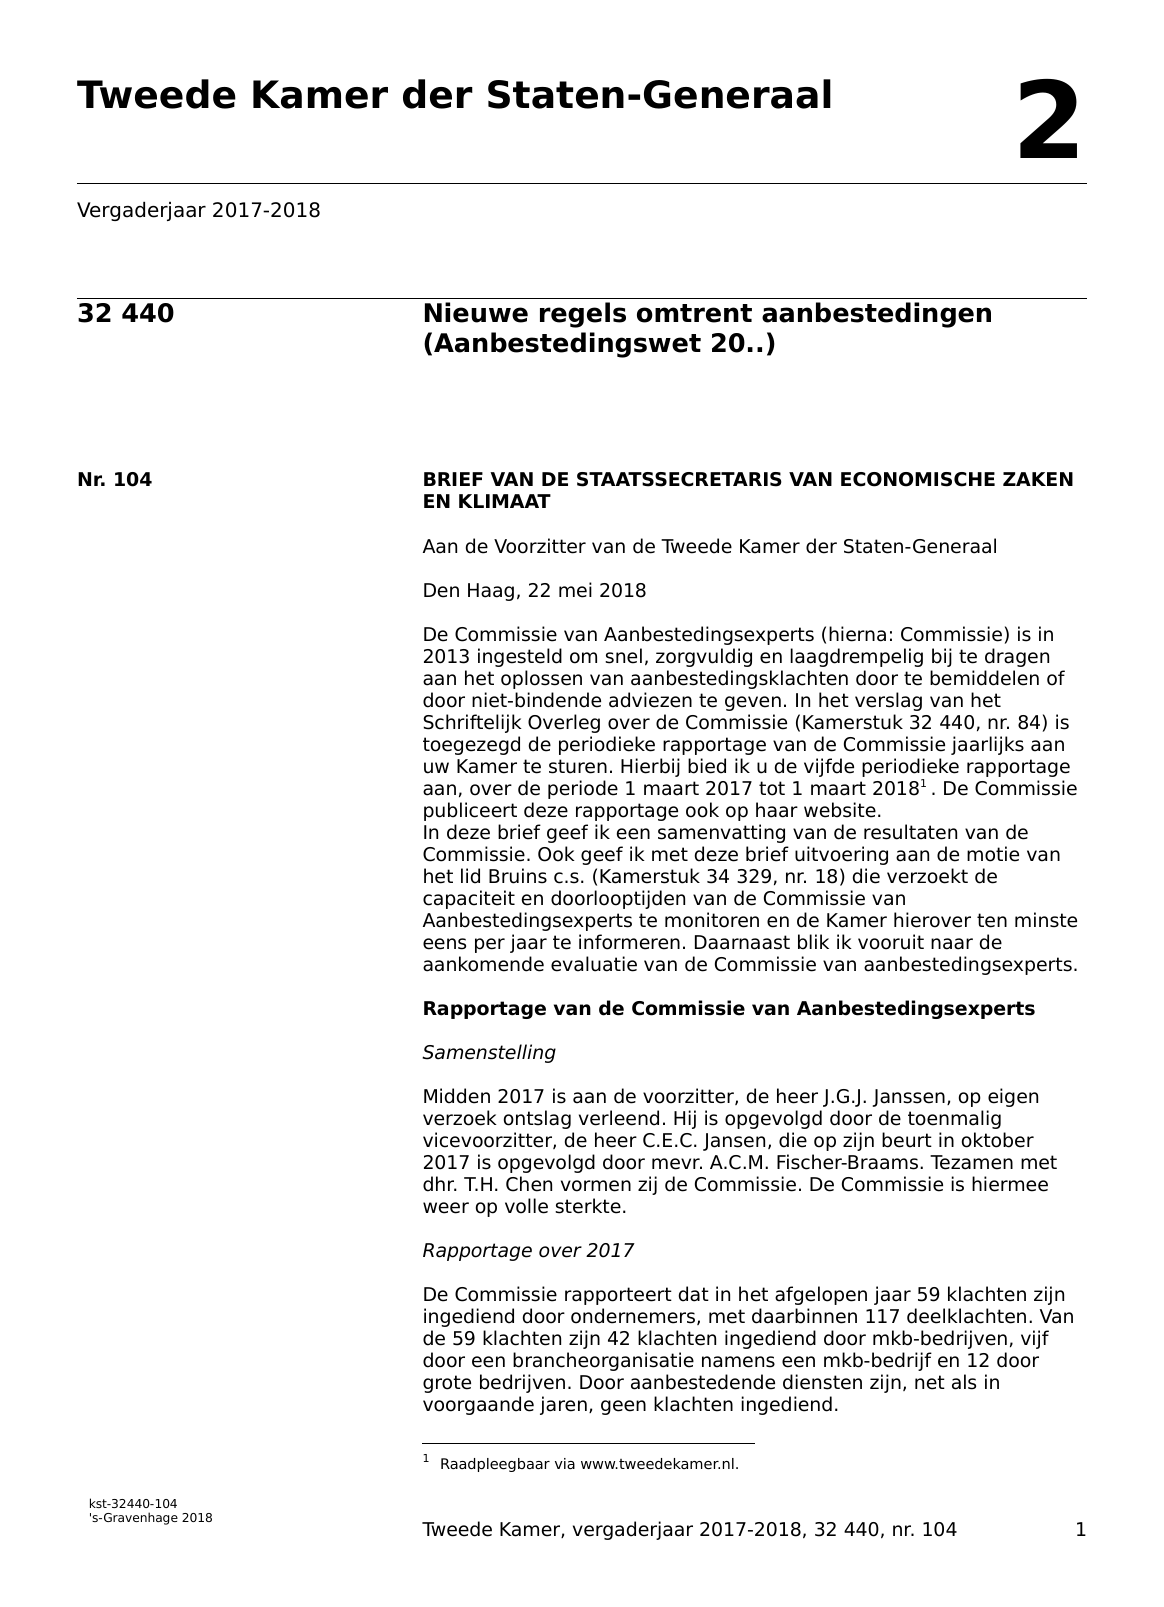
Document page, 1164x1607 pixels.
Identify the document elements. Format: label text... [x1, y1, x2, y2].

subtitle Rapportage over 2017 [422, 1240, 1087, 1262]
text Raadpleegbaar via www.tweedekamer.nl. [422, 1452, 1087, 1474]
table_cell Vergaderjaar 2017-2018 [77, 184, 1087, 298]
text De Commissie van Aanbestedingsexperts (hierna: Commissie) is in 2013 ingesteld om snel, zorgvuldig en laagdrempelig bij te dragen aan het oplossen van aanbestedingsklachten door te bemiddelen of door niet-bindende adviezen te geven. In het verslag van het Schriftelijk Overleg over de Commissie (Kamerstuk 32 440, nr. 84) is toegezegd de periodieke rapportage van de Commissie jaarlijks aan uw Kamer te sturen. Hierbij bied ik u de vijfde periodieke rapportage aan, over de periode 1 maart 2017 tot 1 maart 2018. De Commissie publiceert deze rapportage ook op haar website. [422, 624, 1087, 822]
table_header Tweede Kamer der Staten-Generaal [77, 59, 886, 183]
text De Commissie rapporteert dat in het afgelopen jaar 59 klachten zijn ingediend door ondernemers, met daarbinnen 117 deelklachten. Van de 59 klachten zijn 42 klachten ingediend door mkb-bedrijven, vijf door een brancheorganisatie namens een mkb-bedrijf en 12 door grote bedrijven. Door aanbestedende diensten zijn, net als in voorgaande jaren, geen klachten ingediend. [422, 1284, 1087, 1416]
text kst-32440-104 [88, 1497, 323, 1511]
subtitle Rapportage van de Commissie van Aanbestedingsexperts [422, 998, 1087, 1020]
table_header 2 [886, 59, 1087, 183]
text Midden 2017 is aan de voorzitter, de heer J.G.J. Janssen, op eigen verzoek ontslag verleend. Hij is opgevolgd door de toenmalig vicevoorzitter, de heer C.E.C. Jansen, die op zijn beurt in oktober 2017 is opgevolgd door mevr. A.C.M. Fischer-Braams. Tezamen met dhr. T.H. Chen vormen zij de Commissie. De Commissie is hiermee weer op volle sterkte. [422, 1086, 1087, 1218]
text 's-Gravenhage 2018 [88, 1511, 323, 1525]
subtitle Samenstelling [422, 1042, 1087, 1064]
text In deze brief geef ik een samenvatting van de resultaten van de Commissie. Ook geef ik met deze brief uitvoering aan de motie van het lid Bruins c.s. (Kamerstuk 34 329, nr. 18) die verzoekt de capaciteit en doorlooptijden van de Commissie van Aanbestedingsexperts te monitoren en de Kamer hierover ten minste eens per jaar te informeren. Daarnaast blik ik vooruit naar de aankomende evaluatie van de Commissie van aanbestedingsexperts. [422, 822, 1087, 976]
subtitle Nr. 104 BRIEF VAN DE STAATSSECRETARIS VAN ECONOMISCHE ZAKEN EN KLIMAAT [77, 469, 1087, 513]
text Den Haag, 22 mei 2018 [422, 580, 1087, 602]
text Aan de Voorzitter van de Tweede Kamer der Staten-Generaal [422, 536, 1087, 557]
subtitle 32 440 Nieuwe regels omtrent aanbestedingen (Aanbestedingswet 20..) [77, 299, 1087, 358]
